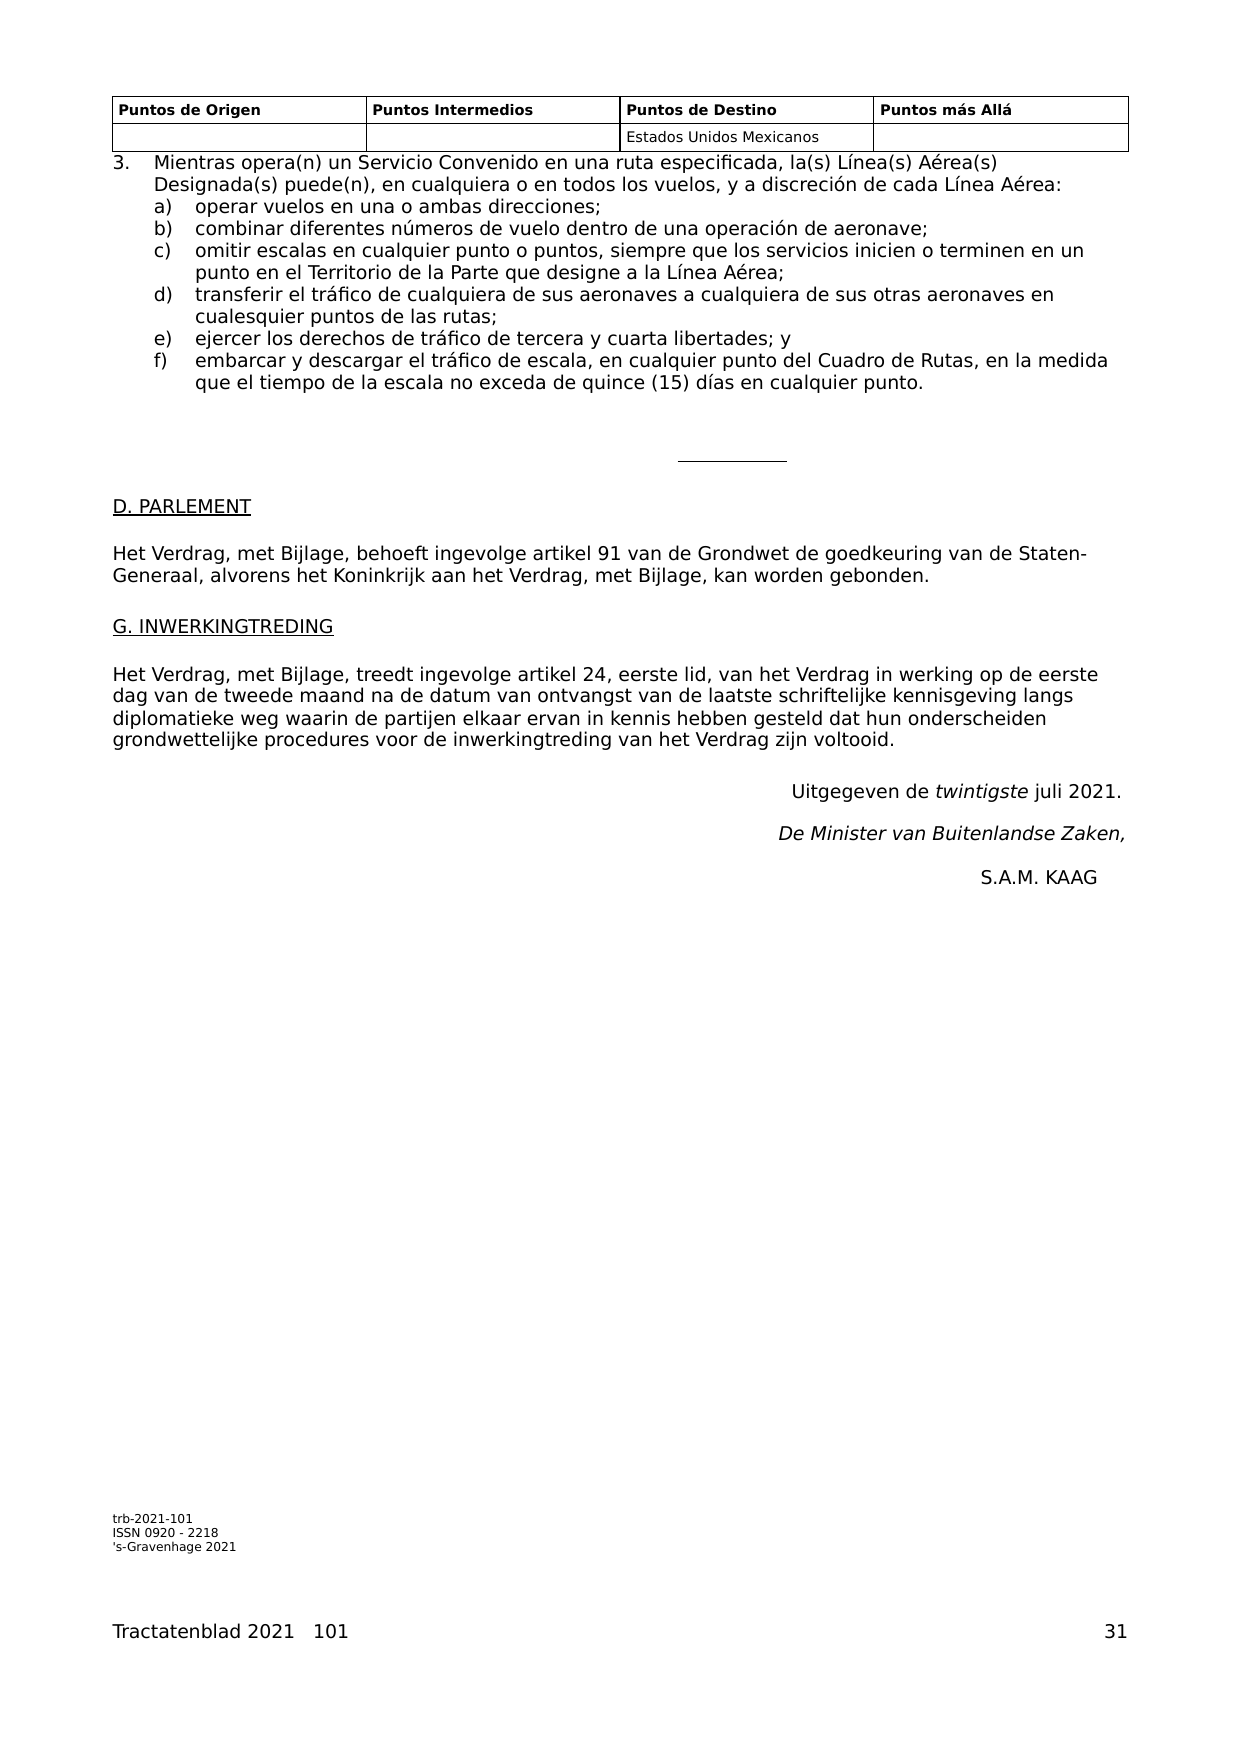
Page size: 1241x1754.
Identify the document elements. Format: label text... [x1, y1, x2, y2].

table_header Puntos Intermedios [367, 97, 619, 123]
table_cell [113, 124, 366, 151]
table_cell [874, 124, 1128, 151]
subtitle D. PARLEMENT [112, 496, 1128, 517]
table_cell Estados Unidos Mexicanos [621, 124, 873, 151]
text Het Verdrag, met Bijlage, treedt ingevolge artikel 24, eerste lid, van het Verdrag in werking op de eerste dag van de tweede maand na de datum van ontvangst van de laatste schriftelijke kennisgeving langs diplomatieke weg waarin de partijen elkaar ervan in kennis hebben gesteld dat hun onderscheiden grondwettelijke procedures voor de inwerkingtreding van het Verdrag zijn voltooid. [112, 663, 1128, 751]
text e) ejercer los derechos de tráfico de tercera y cuarta libertades; y [153, 328, 1128, 349]
table_header Puntos de Origen [113, 97, 366, 123]
text 3. Mientras opera(n) un Servicio Convenido en una ruta especificada, la(s) Línea(s) Aérea(s) Designada(s) puede(n), en cualquiera o en todos los vuelos, y a discreción de cada Línea Aérea: [112, 152, 1128, 196]
text Uitgegeven de twintigste juli 2021. [112, 781, 1128, 803]
text ISSN 0920 - 2218 [112, 1526, 346, 1540]
text f) embarcar y descargar el tráfico de escala, en cualquier punto del Cuadro de Rutas, en la medida que el tiempo de la escala no exceda de quince (15) días en cualquier punto. [153, 349, 1128, 393]
text a) operar vuelos en una o ambas direcciones; [153, 196, 1128, 218]
table_header Puntos más Allá [874, 97, 1128, 123]
text Het Verdrag, met Bijlage, behoeft ingevolge artikel 91 van de Grondwet de goedkeuring van de Staten-Generaal, alvorens het Koninkrijk aan het Verdrag, met Bijlage, kan worden gebonden. [112, 542, 1128, 586]
text d) transferir el tráfico de cualquiera de sus aeronaves a cualquiera de sus otras aeronaves en cualesquier puntos de las rutas; [153, 284, 1128, 328]
text c) omitir escalas en cualquier punto o puntos, siempre que los servicios inicien o terminen en un punto en el Territorio de la Parte que designe a la Línea Aérea; [153, 240, 1128, 284]
table_header Puntos de Destino [621, 97, 873, 123]
text De Minister van Buitenlandse Zaken, S.A.M. KAAG [112, 823, 1128, 889]
table_cell [367, 124, 619, 151]
text b) combinar diferentes números de vuelo dentro de una operación de aeronave; [153, 218, 1128, 240]
text 's-Gravenhage 2021 [112, 1540, 346, 1554]
text trb-2021-101 [112, 1512, 346, 1526]
subtitle G. INWERKINGTREDING [112, 616, 1128, 638]
